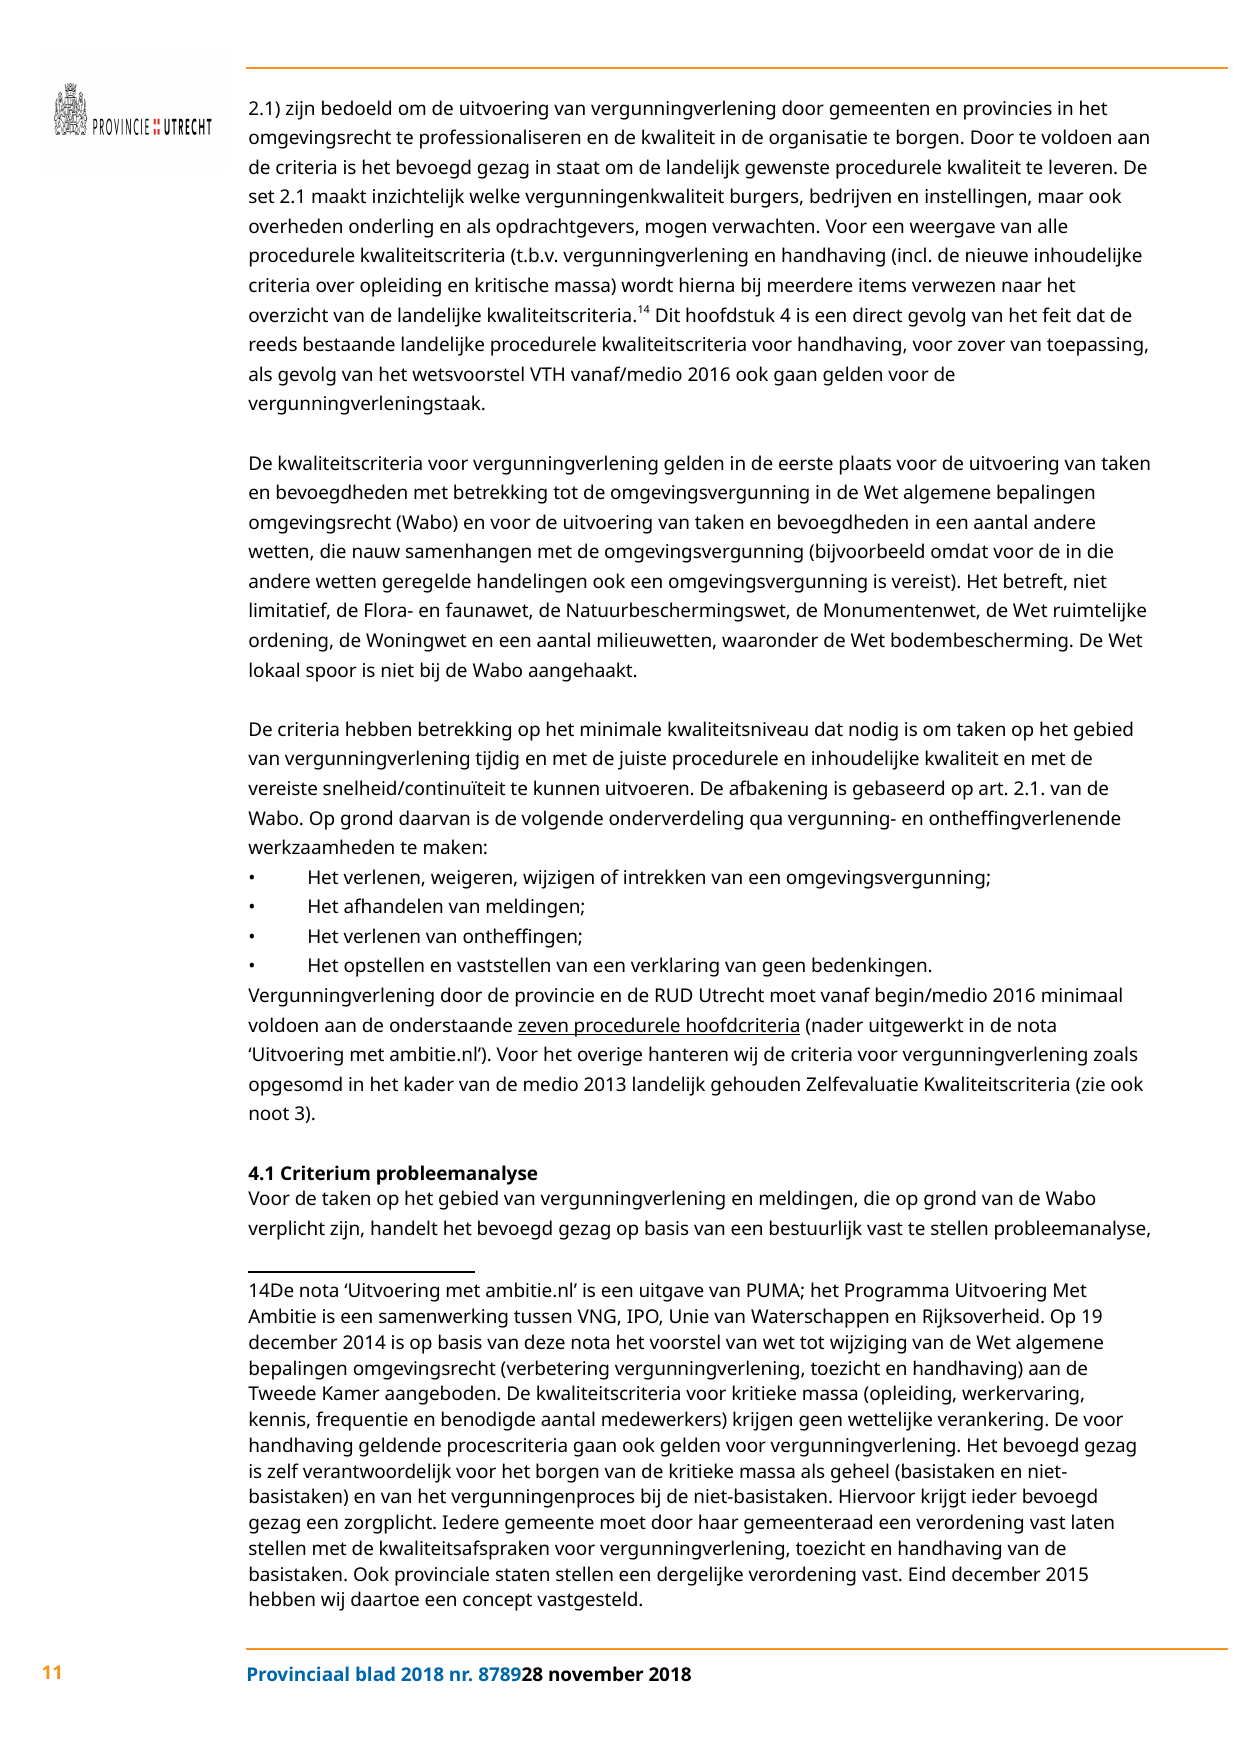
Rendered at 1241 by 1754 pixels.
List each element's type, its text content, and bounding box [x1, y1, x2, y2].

picture [41, 47, 231, 172]
text Voor de taken op het gebied van vergunningverlening en meldingen, die op grond van de Wabo verplicht zijn, handelt het bevoegd gezag op basis van een bestuurlijk vast te stellen probleemanalyse, [248, 1186, 1152, 1241]
list Het opstellen en vaststellen van een verklaring van geen bedenkingen. [248, 953, 1152, 978]
list Het verlenen, weigeren, wijzigen of intrekken van een omgevingsvergunning; [248, 864, 1152, 890]
list Het verlenen van ontheffingen; [248, 923, 1152, 949]
text 4.1 Criterium probleemanalyse [248, 1160, 1152, 1186]
text 2.1) zijn bedoeld om de uitvoering van vergunningverlening door gemeenten en provincies in het omgevingsrecht te professionaliseren en de kwaliteit in de organisatie te borgen. Door te voldoen aan de criteria is het bevoegd gezag in staat om de landelijk gewenste procedurele kwaliteit te leveren. De set 2.1 maakt inzichtelijk welke vergunningenkwaliteit burgers, bedrijven en instellingen, maar ook overheden onderling en als opdrachtgevers, mogen verwachten. Voor een weergave van alle procedurele kwaliteitscriteria (t.b.v. vergunningverlening en handhaving (incl. de nieuwe inhoudelijke criteria over opleiding en kritische massa) wordt hierna bij meerdere items verwezen naar het overzicht van de landelijke kwaliteitscriteria. Dit hoofdstuk 4 is een direct gevolg van het feit dat de reeds bestaande landelijke procedurele kwaliteitscriteria voor handhaving, voor zover van toepassing, als gevolg van het wetsvoorstel VTH vanaf/medio 2016 ook gaan gelden voor de vergunningverleningstaak. [248, 95, 1152, 416]
text Vergunningverlening door de provincie en de RUD Utrecht moet vanaf begin/medio 2016 minimaal voldoen aan de onderstaande zeven procedurele hoofdcriteria (nader uitgewerkt in de nota ‘Uitvoering met ambitie.nl’). Voor het overige hanteren wij de criteria voor vergunningverlening zoals opgesomd in het kader van de medio 2013 landelijk gehouden Zelfevaluatie Kwaliteitscriteria (zie ook noot 3). [248, 982, 1152, 1126]
text De nota ‘Uitvoering met ambitie.nl’ is een uitgave van PUMA; het Programma Uitvoering Met Ambitie is een samenwerking tussen VNG, IPO, Unie van Waterschappen en Rijksoverheid. Op 19 december 2014 is op basis van deze nota het voorstel van wet tot wijziging van de Wet algemene bepalingen omgevingsrecht (verbetering vergunningverlening, toezicht en handhaving) aan de Tweede Kamer aangeboden. De kwaliteitscriteria voor kritieke massa (opleiding, werkervaring, kennis, frequentie en benodigde aantal medewerkers) krijgen geen wettelijke verankering. De voor handhaving geldende procescriteria gaan ook gelden voor vergunningverlening. Het bevoegd gezag is zelf verantwoordelijk voor het borgen van de kritieke massa als geheel (basistaken en niet-basistaken) en van het vergunningenproces bij de niet-basistaken. Hiervoor krijgt ieder bevoegd gezag een zorgplicht. Iedere gemeente moet door haar gemeenteraad een verordening vast laten stellen met de kwaliteitsafspraken voor vergunningverlening, toezicht en handhaving van de basistaken. Ook provinciale staten stellen een dergelijke verordening vast. Eind december 2015 hebben wij daartoe een concept vastgesteld. [248, 1278, 1152, 1612]
text De kwaliteitscriteria voor vergunningverlening gelden in de eerste plaats voor de uitvoering van taken en bevoegdheden met betrekking tot de omgevingsvergunning in de Wet algemene bepalingen omgevingsrecht (Wabo) en voor de uitvoering van taken en bevoegdheden in een aantal andere wetten, die nauw samenhangen met de omgevingsvergunning (bijvoorbeeld omdat voor de in die andere wetten geregelde handelingen ook een omgevingsvergunning is vereist). Het betreft, niet limitatief, de Flora- en faunawet, de Natuurbeschermingswet, de Monumentenwet, de Wet ruimtelijke ordening, de Woningwet en een aantal milieuwetten, waaronder de Wet bodembescherming. De Wet lokaal spoor is niet bij de Wabo aangehaakt. [248, 450, 1152, 683]
list Het afhandelen van meldingen; [248, 893, 1152, 919]
text De criteria hebben betrekking op het minimale kwaliteitsniveau dat nodig is om taken op het gebied van vergunningverlening tijdig en met de juiste procedurele en inhoudelijke kwaliteit en met de vereiste snelheid/continuïteit te kunnen uitvoeren. De afbakening is gebaseerd op art. 2.1. van de Wabo. Op grond daarvan is de volgende onderverdeling qua vergunning- en ontheffingverlenende werkzaamheden te maken: [248, 716, 1152, 860]
